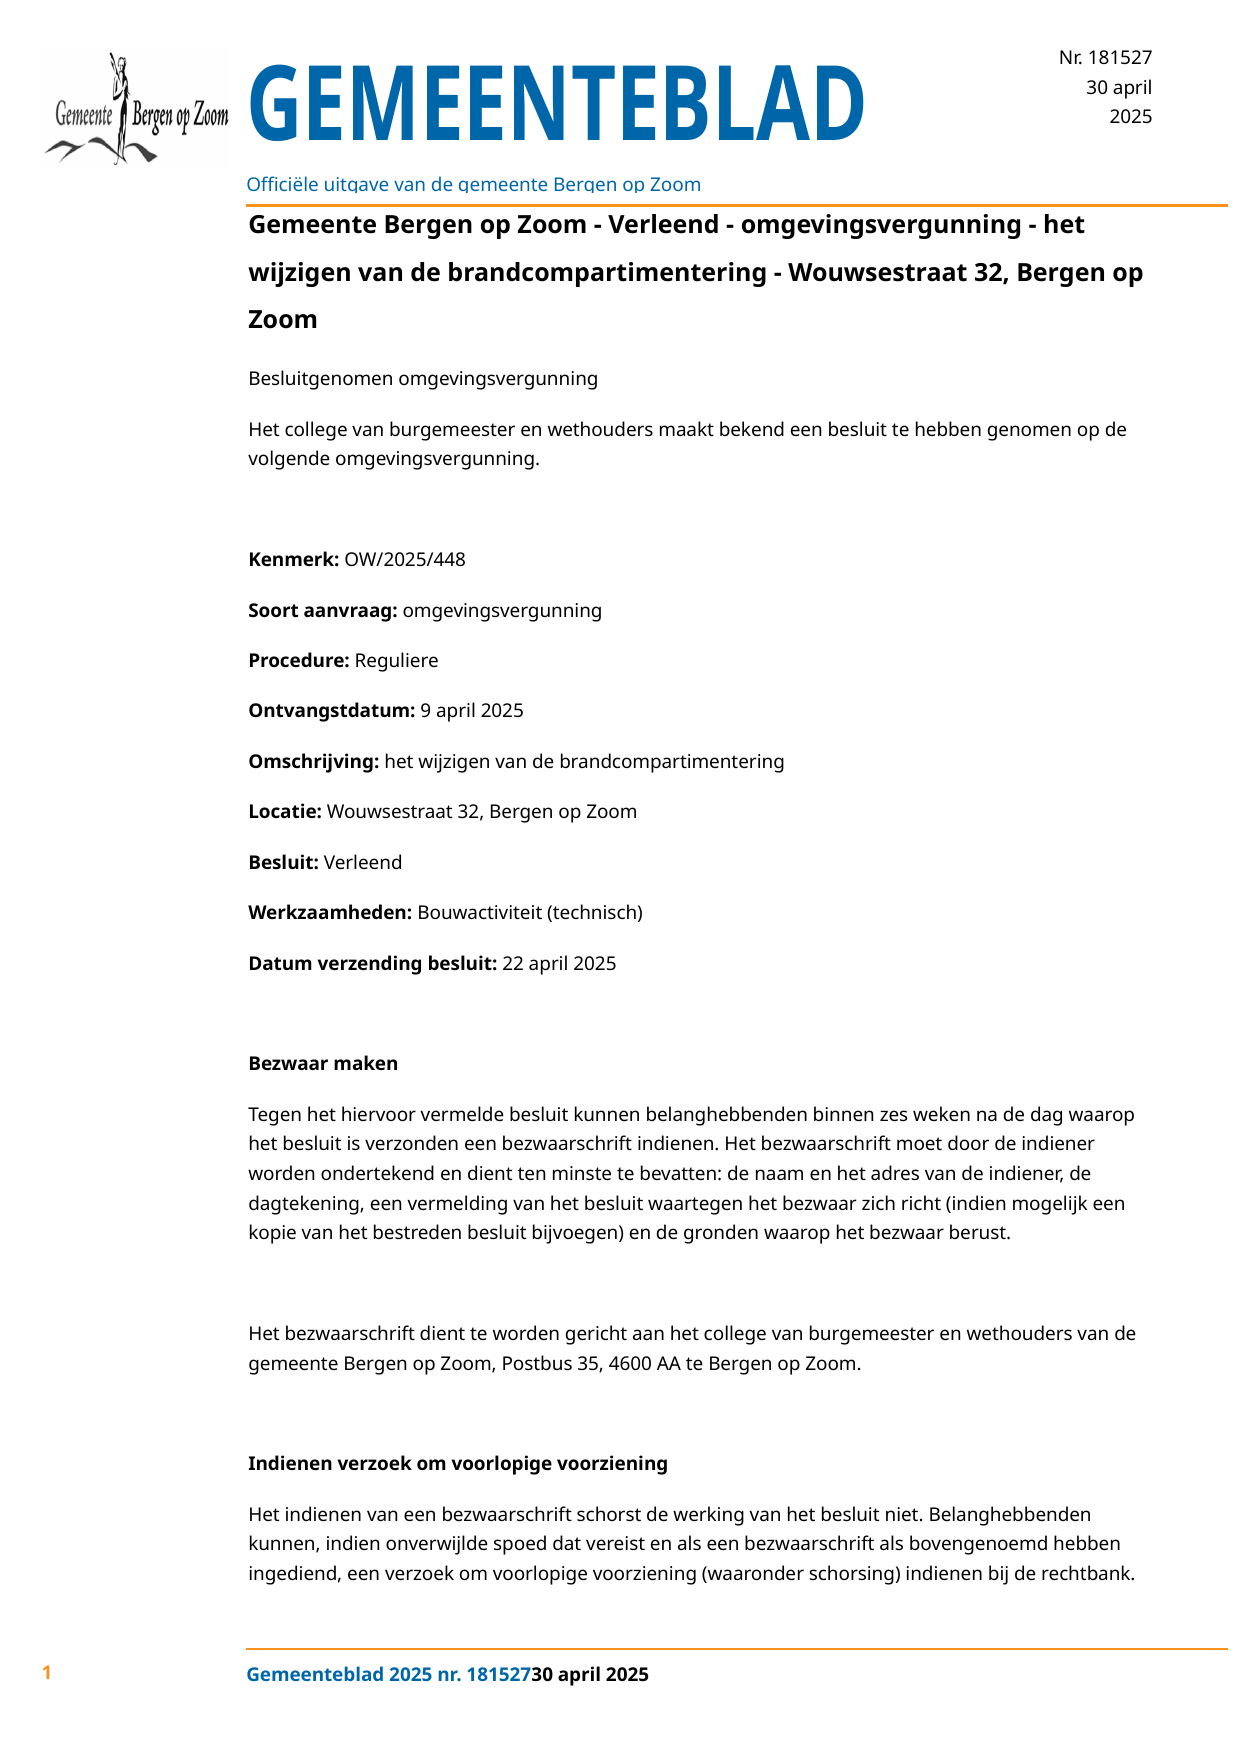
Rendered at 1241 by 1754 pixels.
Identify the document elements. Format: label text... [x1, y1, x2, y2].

text Soort aanvraag: omgevingsvergunning [248, 597, 1152, 622]
text Besluitgenomen omgevingsvergunning [248, 366, 1152, 391]
text Tegen het hiervoor vermelde besluit kunnen belanghebbenden binnen zes weken na de dag waarop het besluit is verzonden een bezwaarschrift indienen. Het bezwaarschrift moet door de indiener worden ondertekend en dient ten minste te bevatten: de naam en het adres van de indiener, de dagtekening, een vermelding van het besluit waartegen het bezwaar zich richt (indien mogelijk een kopie van het bestreden besluit bijvoegen) en de gronden waarop het bezwaar berust. [248, 1101, 1152, 1245]
text Locatie: Wouwsestraat 32, Bergen op Zoom [248, 798, 1152, 824]
text Het bezwaarschrift dient te worden gericht aan het college van burgemeester en wethouders van de gemeente Bergen op Zoom, Postbus 35, 4600 AA te Bergen op Zoom. [248, 1320, 1152, 1375]
picture [41, 47, 231, 172]
text Gemeente Bergen op Zoom - Verleend - omgevingsvergunning - het wijzigen van de brandcompartimentering - Wouwsestraat 32, Bergen op Zoom [248, 207, 1152, 336]
text Indienen verzoek om voorlopige voorziening [248, 1451, 1152, 1476]
text Procedure: Reguliere [248, 647, 1152, 673]
text Het college van burgemeester en wethouders maakt bekend een besluit te hebben genomen op de volgende omgevingsvergunning. [248, 416, 1152, 471]
text Omschrijving: het wijzigen van de brandcompartimentering [248, 748, 1152, 774]
text Werkzaamheden: Bouwactiviteit (technisch) [248, 899, 1152, 925]
text Ontvangstdatum: 9 april 2025 [248, 698, 1152, 723]
text Het indienen van een bezwaarschrift schorst de werking van het besluit niet. Belanghebbenden kunnen, indien onverwijlde spoed dat vereist en als een bezwaarschrift als bovengenoemd hebben ingediend, een verzoek om voorlopige voorziening (waaronder schorsing) indienen bij de rechtbank. [248, 1501, 1152, 1586]
text Besluit: Verleend [248, 849, 1152, 874]
text Kenmerk: OW/2025/448 [248, 546, 1152, 572]
text Bezwaar maken [248, 1051, 1152, 1076]
text Datum verzending besluit: 22 april 2025 [248, 950, 1152, 975]
